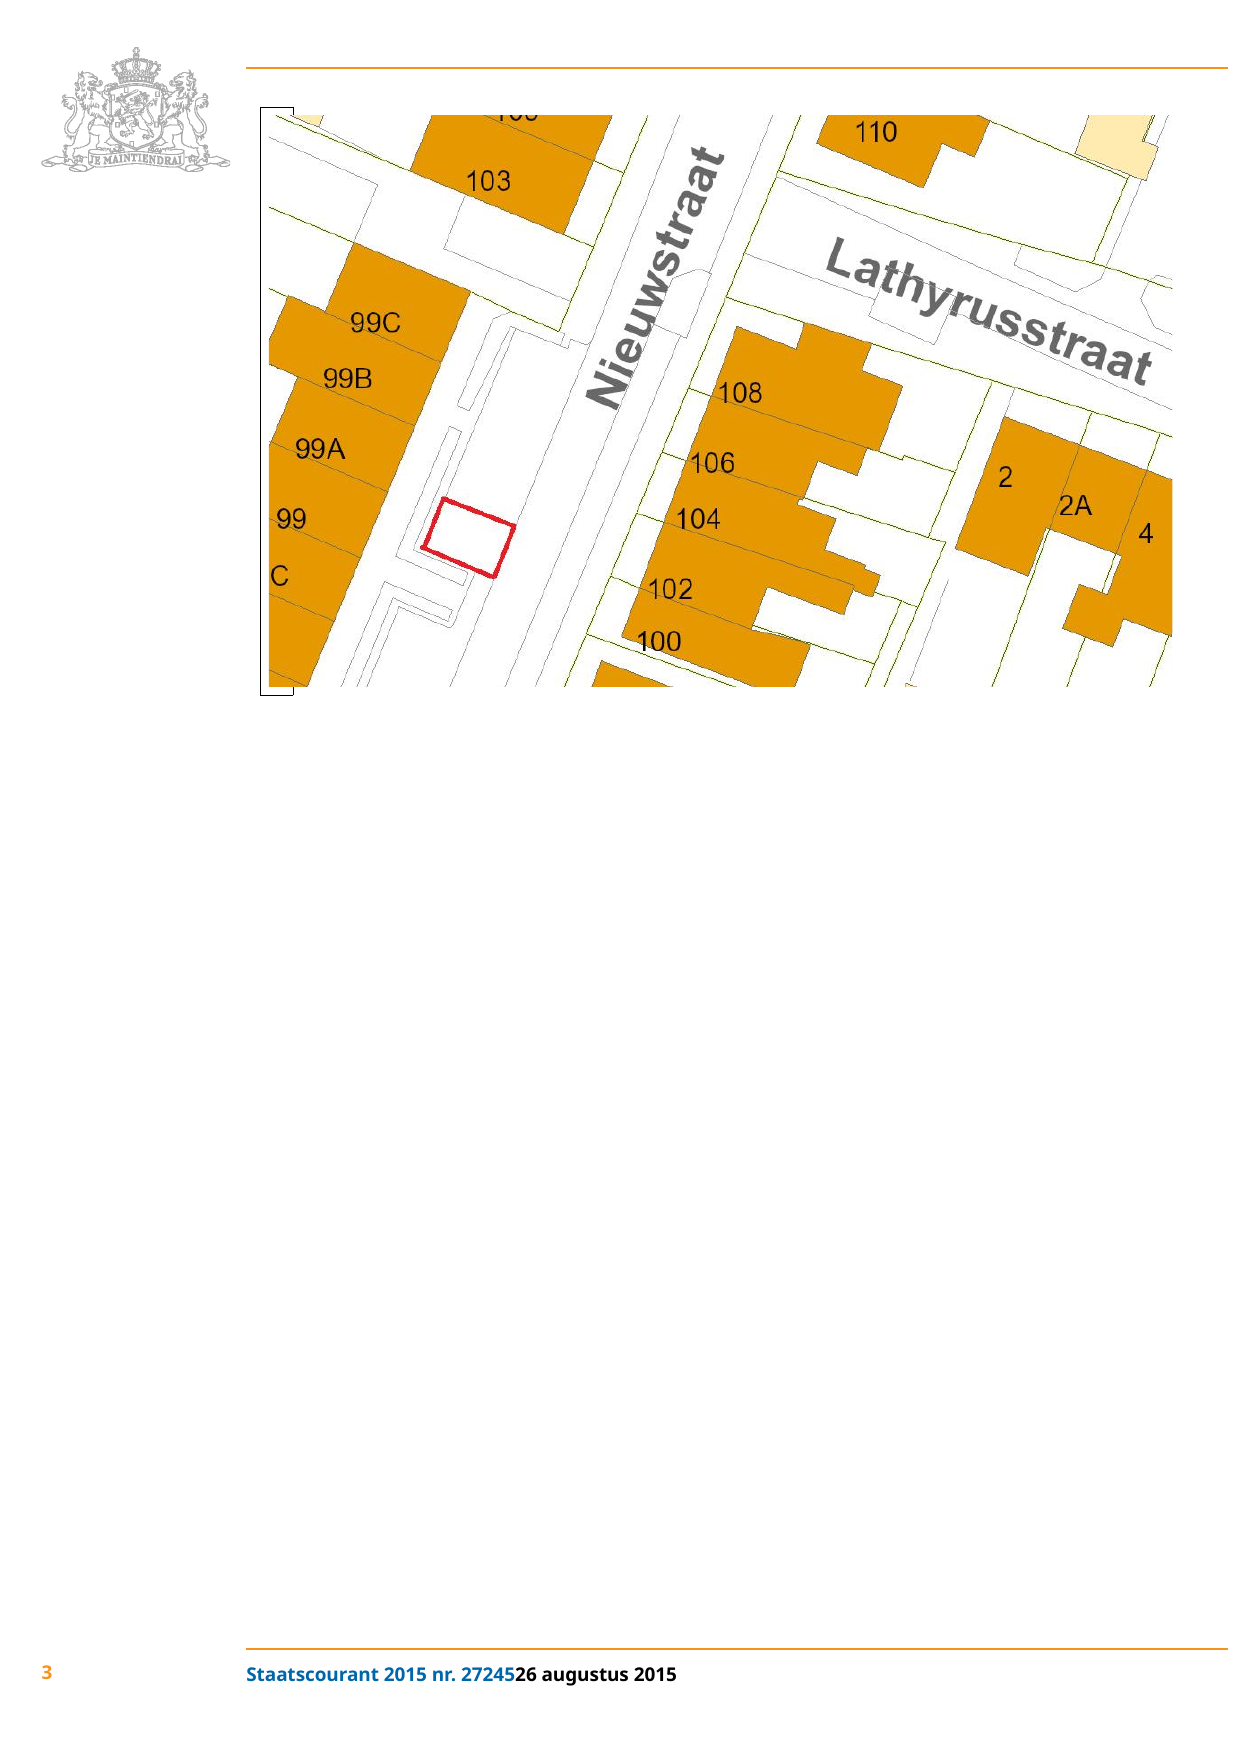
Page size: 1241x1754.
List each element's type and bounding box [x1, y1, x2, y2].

picture [268, 115, 1173, 687]
picture [41, 47, 231, 172]
